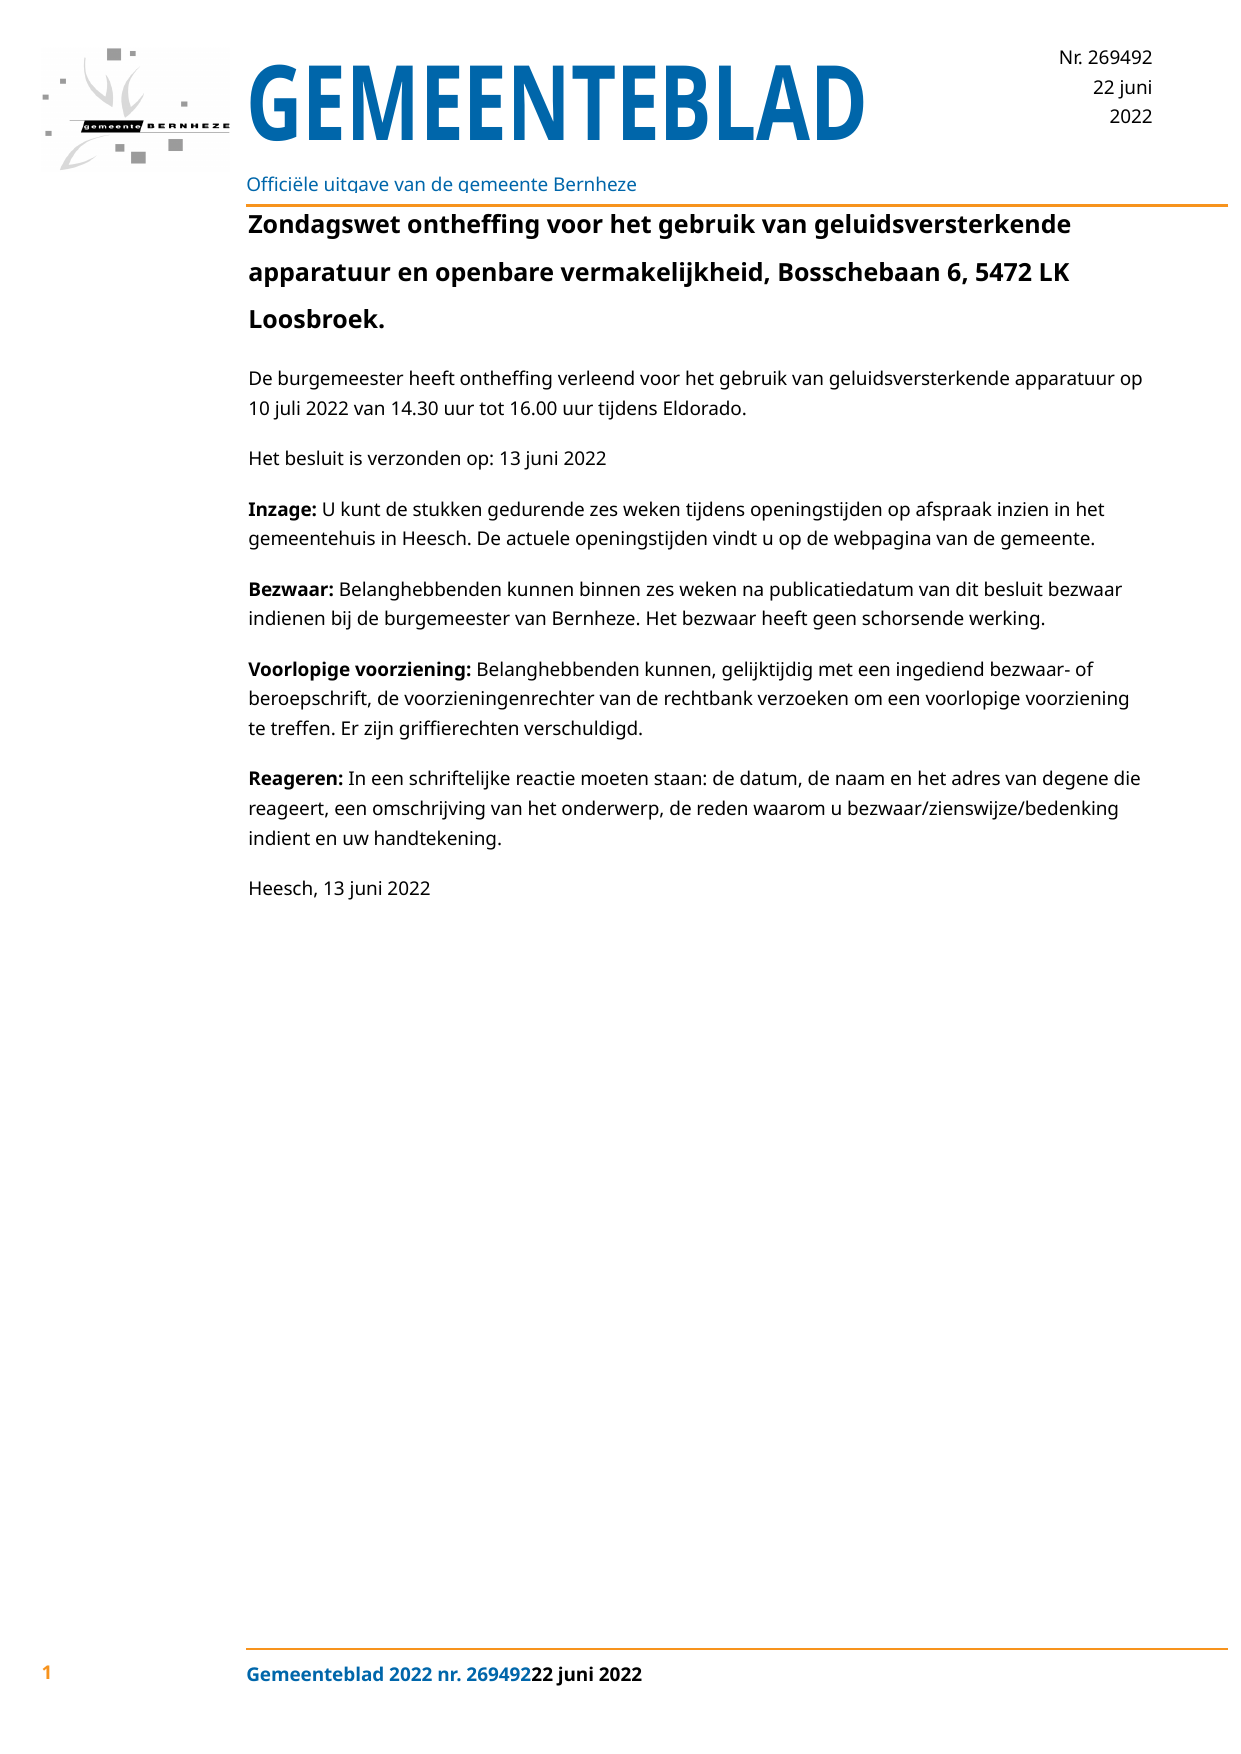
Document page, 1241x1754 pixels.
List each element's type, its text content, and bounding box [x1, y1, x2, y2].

text Heesch, 13 juni 2022 [248, 875, 1152, 901]
text Reageren: In een schriftelijke reactie moeten staan: de datum, de naam en het adres van degene die reageert, een omschrijving van het onderwerp, de reden waarom u bezwaar/zienswijze/bedenking indient en uw handtekening. [248, 766, 1152, 850]
text Inzage: U kunt de stukken gedurende zes weken tijdens openingstijden op afspraak inzien in het gemeentehuis in Heesch. De actuele openingstijden vindt u op de webpagina van de gemeente. [248, 496, 1152, 551]
text Het besluit is verzonden op: 13 juni 2022 [248, 446, 1152, 471]
picture [41, 47, 231, 172]
text Voorlopige voorziening: Belanghebbenden kunnen, gelijktijdig met een ingediend bezwaar- of beroepschrift, de voorzieningenrechter van de rechtbank verzoeken om een voorlopige voorziening te treffen. Er zijn griffierechten verschuldigd. [248, 656, 1152, 741]
text Bezwaar: Belanghebbenden kunnen binnen zes weken na publicatiedatum van dit besluit bezwaar indienen bij de burgemeester van Bernheze. Het bezwaar heeft geen schorsende werking. [248, 576, 1152, 631]
text Zondagswet ontheffing voor het gebruik van geluidsversterkende apparatuur en openbare vermakelijkheid, Bosschebaan 6, 5472 LK Loosbroek. [248, 207, 1152, 336]
text De burgemeester heeft ontheffing verleend voor het gebruik van geluidsversterkende apparatuur op 10 juli 2022 van 14.30 uur tot 16.00 uur tijdens Eldorado. [248, 366, 1152, 421]
